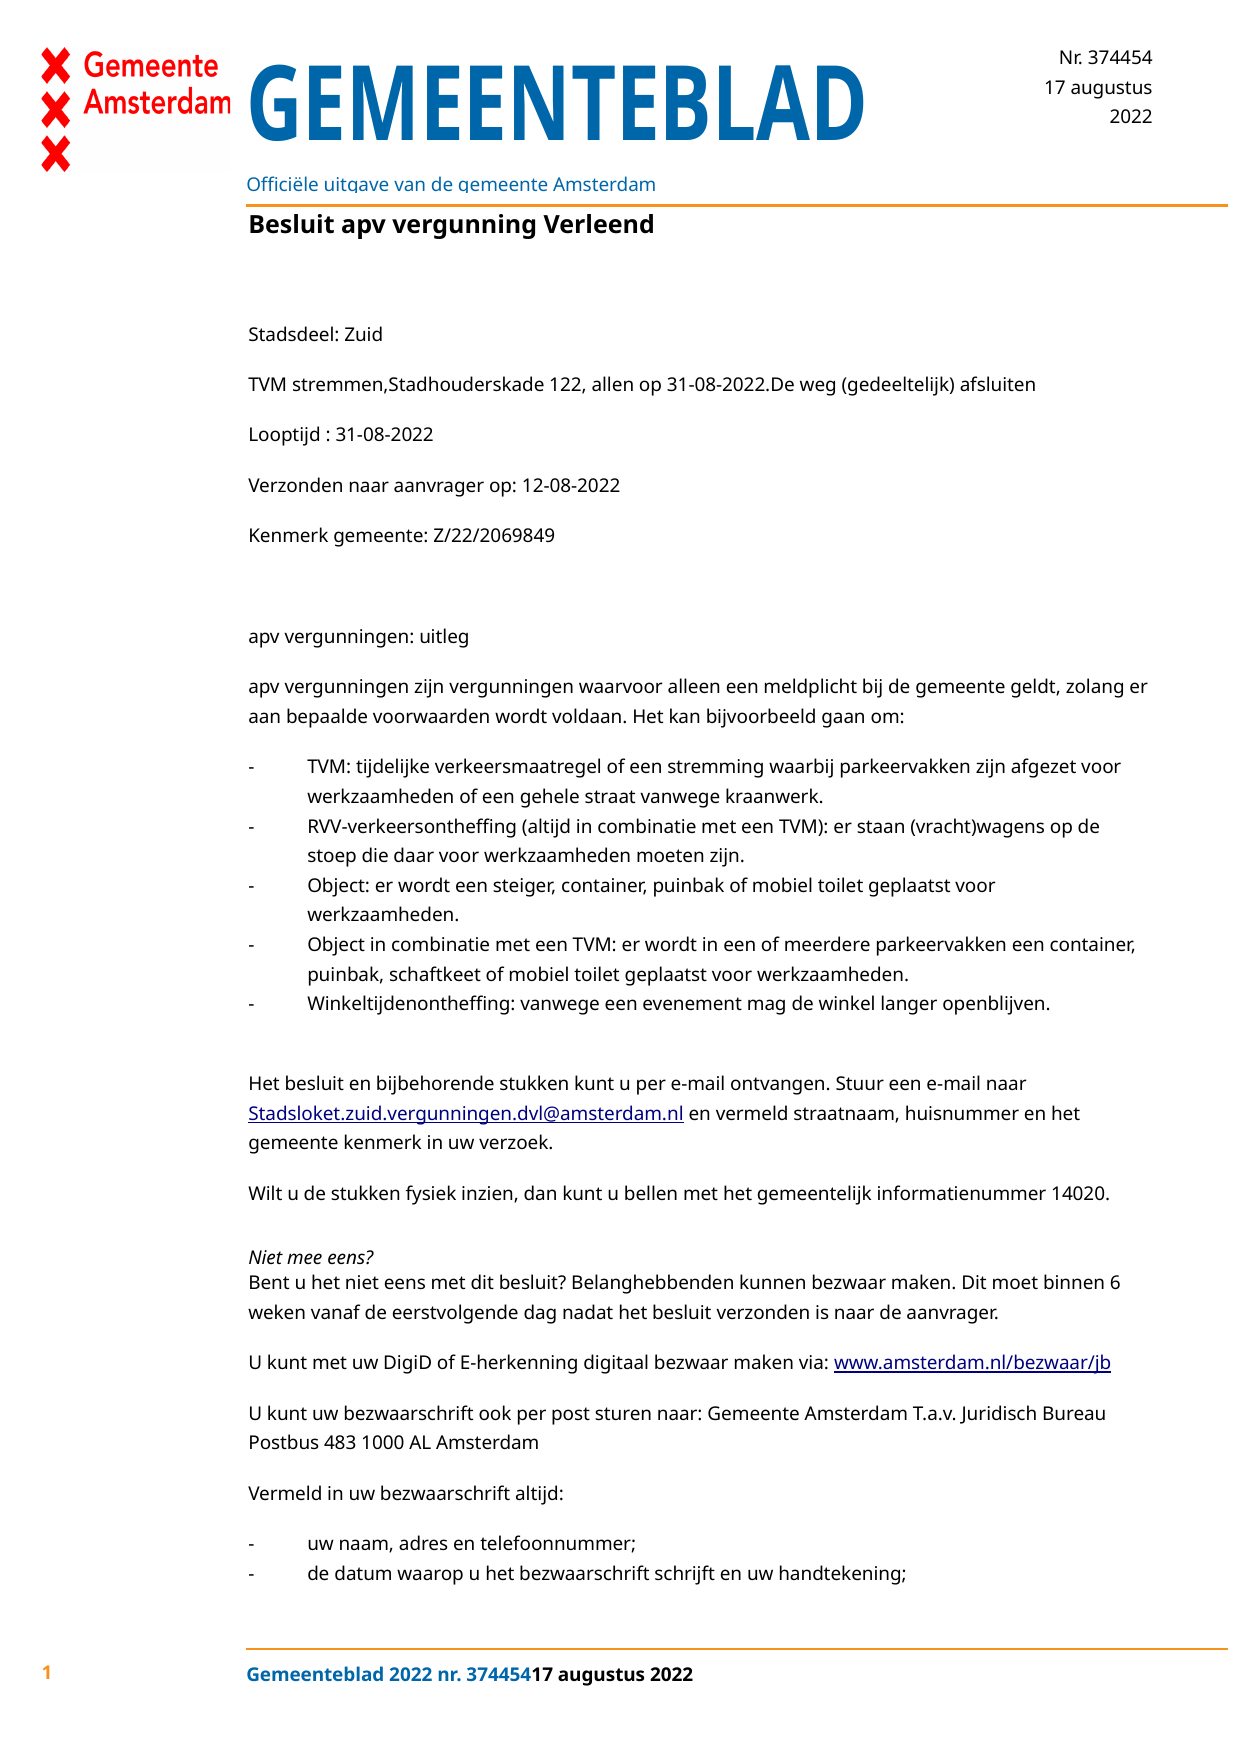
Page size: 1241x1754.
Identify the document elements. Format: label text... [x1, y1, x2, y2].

text U kunt met uw DigiD of E-herkenning digitaal bezwaar maken via: www.amsterdam.nl/bezwaar/jb [248, 1349, 1152, 1375]
list TVM: tijdelijke verkeersmaatregel of een stremming waarbij parkeervakken zijn afgezet voor werkzaamheden of een gehele straat vanwege kraanwerk. [248, 754, 1152, 809]
list Object: er wordt een steiger, container, puinbak of mobiel toilet geplaatst voor werkzaamheden. [248, 872, 1152, 927]
text U kunt uw bezwaarschrift ook per post sturen naar: Gemeente Amsterdam T.a.v. Juridisch Bureau Postbus 483 1000 AL Amsterdam [248, 1400, 1152, 1455]
text Besluit apv vergunning Verleend [248, 207, 1152, 241]
text Wilt u de stukken fysiek inzien, dan kunt u bellen met het gemeentelijk informatienummer 14020. [248, 1180, 1152, 1206]
text Verzonden naar aanvrager op: 12-08-2022 [248, 472, 1152, 498]
text TVM stremmen,Stadhouderskade 122, allen op 31-08-2022.De weg (gedeeltelijk) afsluiten [248, 371, 1152, 397]
list Winkeltijdenontheffing: vanwege een evenement mag de winkel langer openblijven. [248, 990, 1152, 1016]
text Het besluit en bijbehorende stukken kunt u per e-mail ontvangen. Stuur een e-mail naar Stadsloket.zuid.vergunningen.dvl@amsterdam.nl en vermeld straatnaam, huisnummer en het gemeente kenmerk in uw verzoek. [248, 1070, 1152, 1155]
list uw naam, adres en telefoonnummer; [248, 1530, 1152, 1556]
text apv vergunningen: uitleg [248, 623, 1152, 649]
text Kenmerk gemeente: Z/22/2069849 [248, 522, 1152, 548]
text apv vergunningen zijn vergunningen waarvoor alleen een meldplicht bij de gemeente geldt, zolang er aan bepaalde voorwaarden wordt voldaan. Het kan bijvoorbeeld gaan om: [248, 674, 1152, 729]
picture [41, 47, 231, 172]
list RVV-verkeersontheffing (altijd in combinatie met een TVM): er staan (vracht)wagens op de stoep die daar voor werkzaamheden moeten zijn. [248, 813, 1152, 868]
text Niet mee eens? [248, 1244, 1152, 1269]
text Vermeld in uw bezwaarschrift altijd: [248, 1480, 1152, 1506]
list de datum waarop u het bezwaarschrift schrijft en uw handtekening; [248, 1560, 1152, 1586]
text Looptijd : 31-08-2022 [248, 422, 1152, 447]
list Object in combinatie met een TVM: er wordt in een of meerdere parkeervakken een container, puinbak, schaftkeet of mobiel toilet geplaatst voor werkzaamheden. [248, 931, 1152, 986]
text Stadsdeel: Zuid [248, 321, 1152, 346]
text Bent u het niet eens met dit besluit? Belanghebbenden kunnen bezwaar maken. Dit moet binnen 6 weken vanaf de eerstvolgende dag nadat het besluit verzonden is naar de aanvrager. [248, 1269, 1152, 1325]
